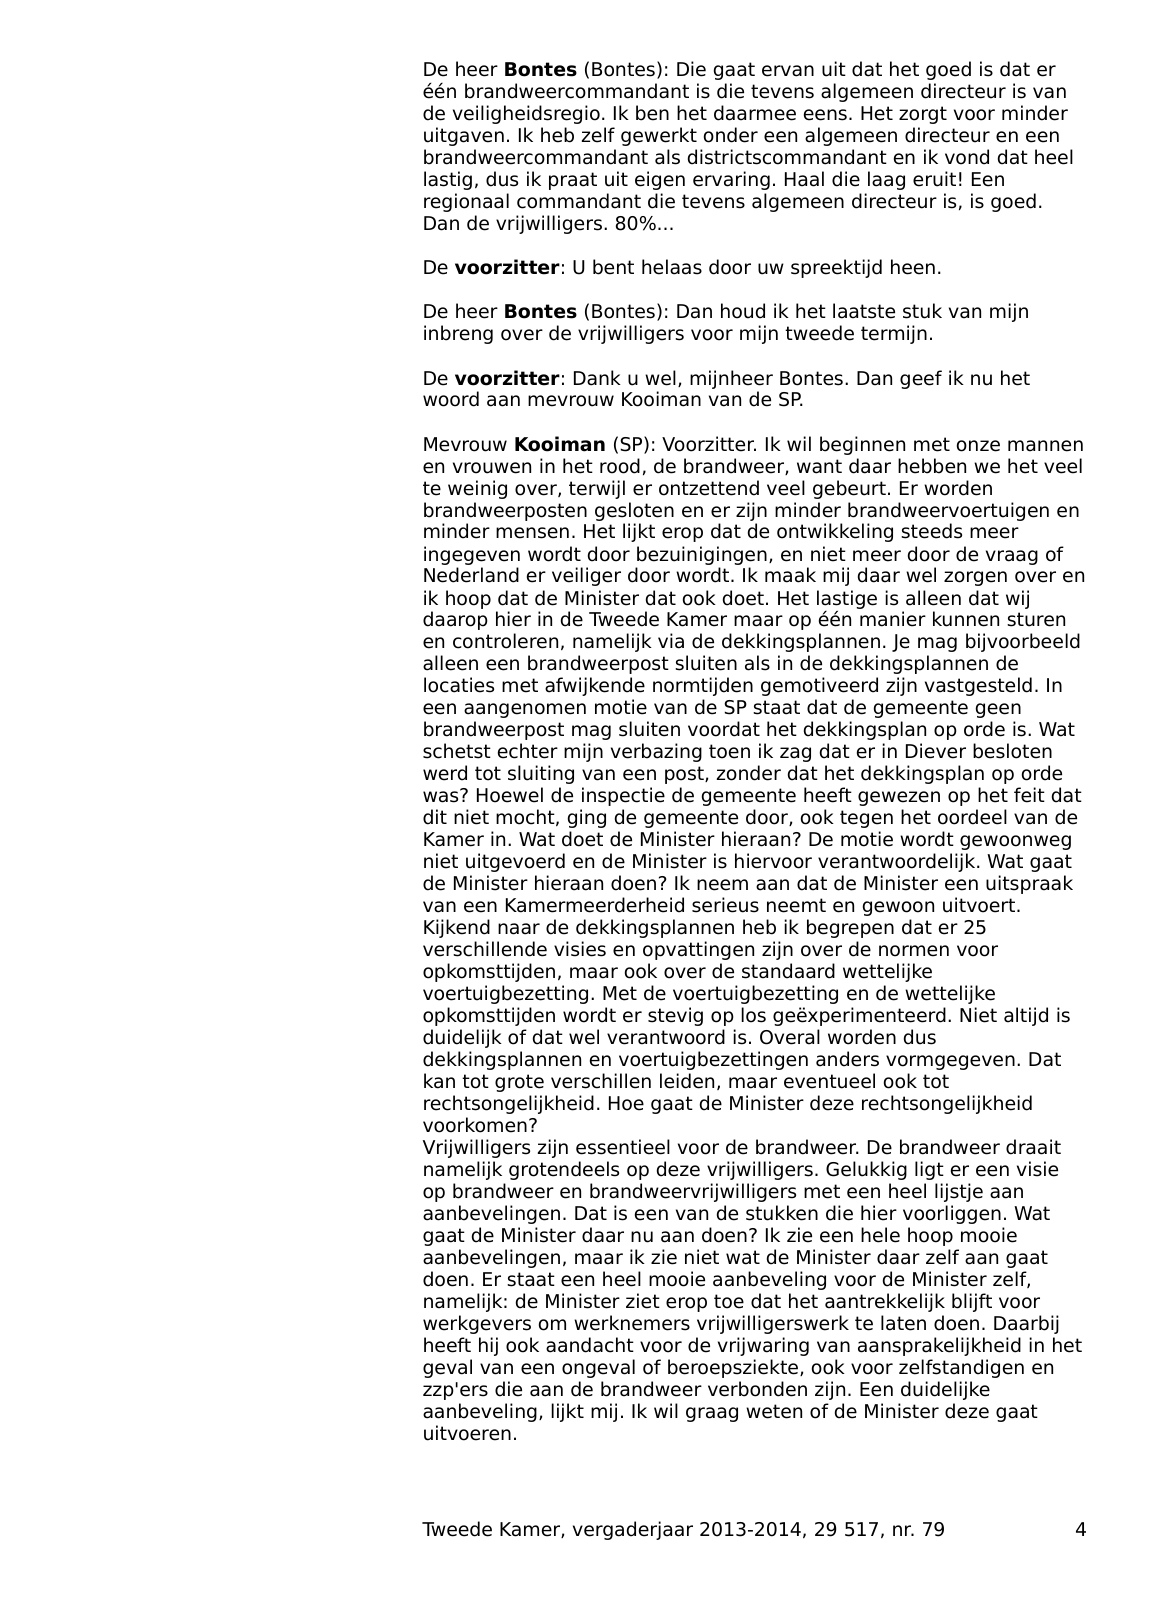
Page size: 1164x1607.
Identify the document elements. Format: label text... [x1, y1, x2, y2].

text Dan de vrijwilligers. 80%... [422, 213, 1087, 235]
text De voorzitter: U bent helaas door uw spreektijd heen. [422, 257, 1087, 279]
text De voorzitter: Dank u wel, mijnheer Bontes. Dan geef ik nu het woord aan mevrouw Kooiman van de SP. [422, 367, 1087, 411]
text Mevrouw Kooiman (SP): Voorzitter. Ik wil beginnen met onze mannen en vrouwen in het rood, de brandweer, want daar hebben we het veel te weinig over, terwijl er ontzettend veel gebeurt. Er worden brandweerposten gesloten en er zijn minder brandweervoertuigen en minder mensen. Het lijkt erop dat de ontwikkeling steeds meer ingegeven wordt door bezuinigingen, en niet meer door de vraag of Nederland er veiliger door wordt. Ik maak mij daar wel zorgen over en ik hoop dat de Minister dat ook doet. Het lastige is alleen dat wij daarop hier in de Tweede Kamer maar op één manier kunnen sturen en controleren, namelijk via de dekkingsplannen. Je mag bijvoorbeeld alleen een brandweerpost sluiten als in de dekkingsplannen de locaties met afwijkende normtijden gemotiveerd zijn vastgesteld. In een aangenomen motie van de SP staat dat de gemeente geen brandweerpost mag sluiten voordat het dekkingsplan op orde is. Wat schetst echter mijn verbazing toen ik zag dat er in Diever besloten werd tot sluiting van een post, zonder dat het dekkingsplan op orde was? Hoewel de inspectie de gemeente heeft gewezen op het feit dat dit niet mocht, ging de gemeente door, ook tegen het oordeel van de Kamer in. Wat doet de Minister hieraan? De motie wordt gewoonweg niet uitgevoerd en de Minister is hiervoor verantwoordelijk. Wat gaat de Minister hieraan doen? Ik neem aan dat de Minister een uitspraak van een Kamermeerderheid serieus neemt en gewoon uitvoert. [422, 433, 1087, 917]
text Kijkend naar de dekkingsplannen heb ik begrepen dat er 25 verschillende visies en opvattingen zijn over de normen voor opkomsttijden, maar ook over de standaard wettelijke voertuigbezetting. Met de voertuigbezetting en de wettelijke opkomsttijden wordt er stevig op los geëxperimenteerd. Niet altijd is duidelijk of dat wel verantwoord is. Overal worden dus dekkingsplannen en voertuigbezettingen anders vormgegeven. Dat kan tot grote verschillen leiden, maar eventueel ook tot rechtsongelijkheid. Hoe gaat de Minister deze rechtsongelijkheid voorkomen? [422, 917, 1087, 1137]
text Vrijwilligers zijn essentieel voor de brandweer. De brandweer draait namelijk grotendeels op deze vrijwilligers. Gelukkig ligt er een visie op brandweer en brandweervrijwilligers met een heel lijstje aan aanbevelingen. Dat is een van de stukken die hier voorliggen. Wat gaat de Minister daar nu aan doen? Ik zie een hele hoop mooie aanbevelingen, maar ik zie niet wat de Minister daar zelf aan gaat doen. Er staat een heel mooie aanbeveling voor de Minister zelf, namelijk: de Minister ziet erop toe dat het aantrekkelijk blijft voor werkgevers om werknemers vrijwilligerswerk te laten doen. Daarbij heeft hij ook aandacht voor de vrijwaring van aansprakelijkheid in het geval van een ongeval of beroepsziekte, ook voor zelfstandigen en zzp'ers die aan de brandweer verbonden zijn. Een duidelijke aanbeveling, lijkt mij. Ik wil graag weten of de Minister deze gaat uitvoeren. [422, 1137, 1087, 1444]
text De heer Bontes (Bontes): Dan houd ik het laatste stuk van mijn inbreng over de vrijwilligers voor mijn tweede termijn. [422, 301, 1087, 345]
text De heer Bontes (Bontes): Die gaat ervan uit dat het goed is dat er één brandweercommandant is die tevens algemeen directeur is van de veiligheidsregio. Ik ben het daarmee eens. Het zorgt voor minder uitgaven. Ik heb zelf gewerkt onder een algemeen directeur en een brandweercommandant als districtscommandant en ik vond dat heel lastig, dus ik praat uit eigen ervaring. Haal die laag eruit! Een regionaal commandant die tevens algemeen directeur is, is goed. [422, 59, 1087, 213]
